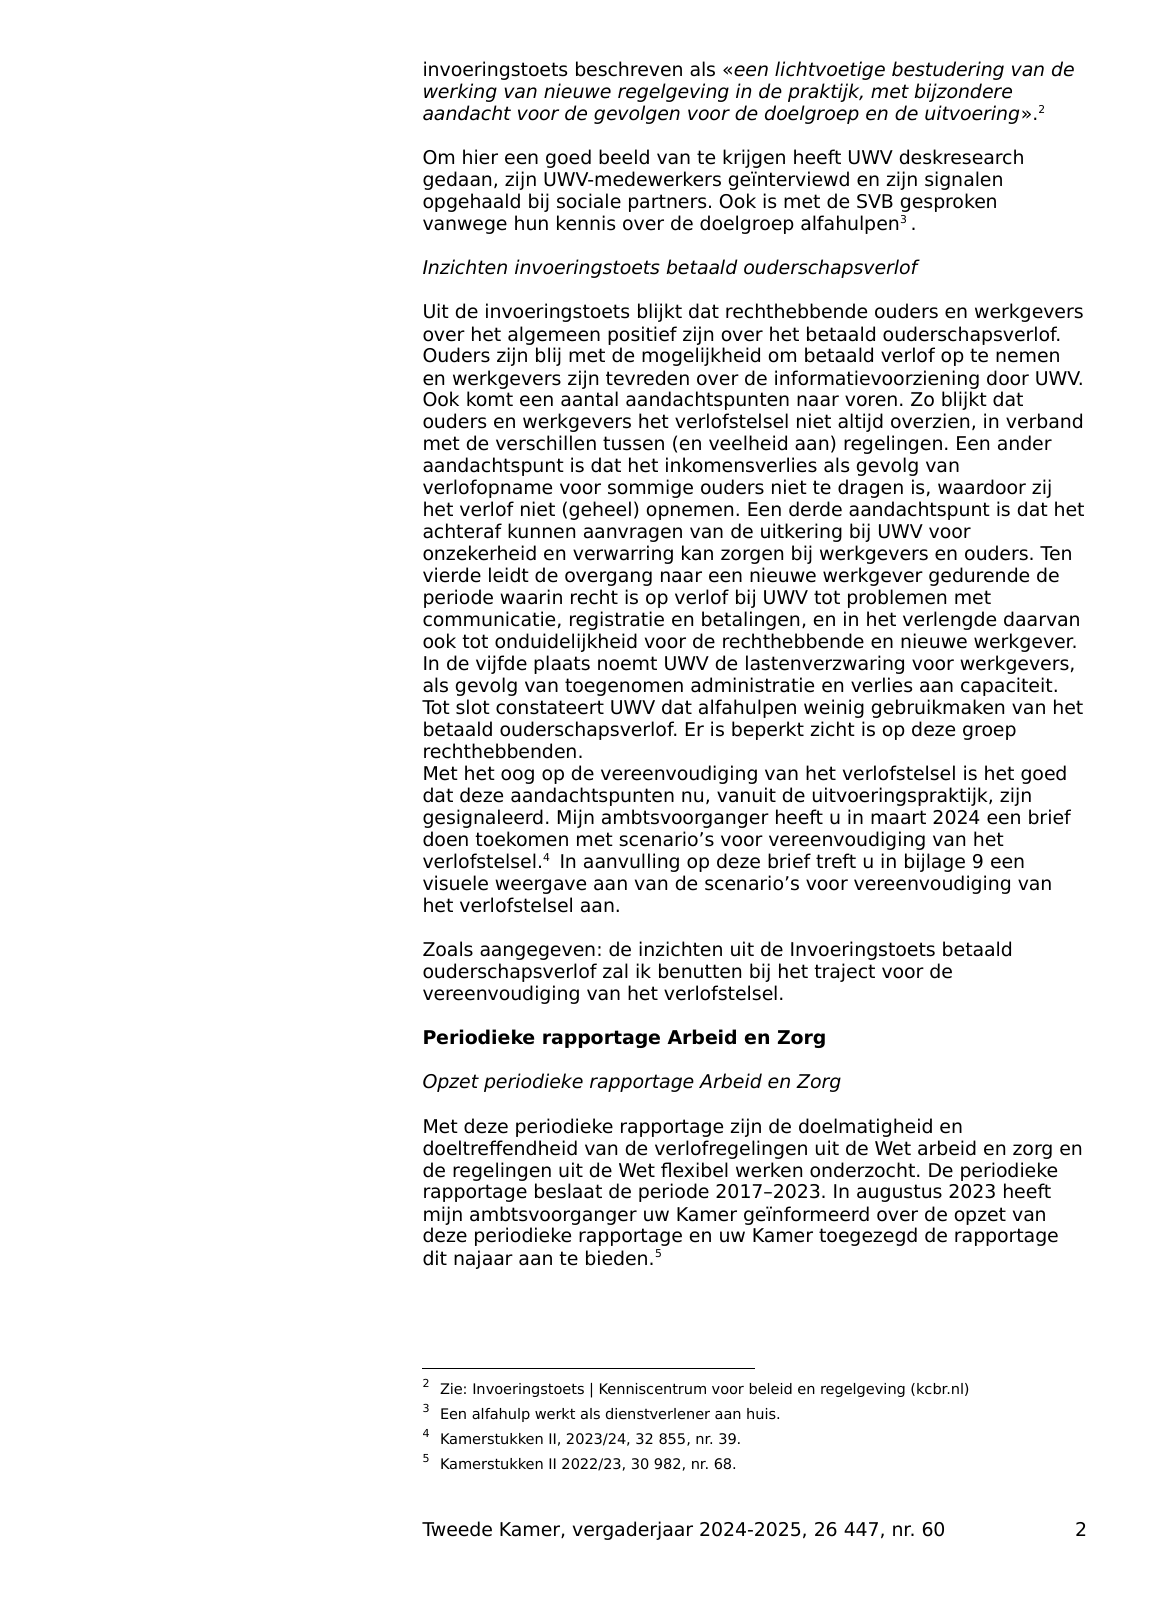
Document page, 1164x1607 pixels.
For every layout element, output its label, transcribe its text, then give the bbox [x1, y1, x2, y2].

text Met deze periodieke rapportage zijn de doelmatigheid en doeltreffendheid van de verlofregelingen uit de Wet arbeid en zorg en de regelingen uit de Wet flexibel werken onderzocht. De periodieke rapportage beslaat de periode 2017–2023. In augustus 2023 heeft mijn ambtsvoorganger uw Kamer geïnformeerd over de opzet van deze periodieke rapportage en uw Kamer toegezegd de rapportage dit najaar aan te bieden. [422, 1116, 1087, 1269]
subtitle Inzichten invoeringstoets betaald ouderschapsverlof [422, 257, 1087, 279]
text Zie: Invoeringstoets | Kenniscentrum voor beleid en regelgeving (kcbr.nl) [422, 1377, 1087, 1399]
text Zoals aangegeven: de inzichten uit de Invoeringstoets betaald ouderschapsverlof zal ik benutten bij het traject voor de vereenvoudiging van het verlofstelsel. [422, 939, 1087, 1005]
text Om hier een goed beeld van te krijgen heeft UWV deskresearch gedaan, zijn UWV-medewerkers geïnterviewd en zijn signalen opgehaald bij sociale partners. Ook is met de SVB gesproken vanwege hun kennis over de doelgroep alfahulpen. [422, 147, 1087, 235]
text Kamerstukken II, 2023/24, 32 855, nr. 39. [422, 1427, 1087, 1449]
text Met het oog op de vereenvoudiging van het verlofstelsel is het goed dat deze aandachtspunten nu, vanuit de uitvoeringspraktijk, zijn gesignaleerd. Mijn ambtsvoorganger heeft u in maart 2024 een brief doen toekomen met scenario’s voor vereenvoudiging van het verlofstelsel. In aanvulling op deze brief treft u in bijlage 9 een visuele weergave aan van de scenario’s voor vereenvoudiging van het verlofstelsel aan. [422, 763, 1087, 917]
text invoeringstoets beschreven als «een lichtvoetige bestudering van de werking van nieuwe regelgeving in de praktijk, met bijzondere aandacht voor de gevolgen voor de doelgroep en de uitvoering». [422, 59, 1087, 125]
text Een alfahulp werkt als dienstverlener aan huis. [422, 1402, 1087, 1424]
subtitle Opzet periodieke rapportage Arbeid en Zorg [422, 1071, 1087, 1093]
subtitle Periodieke rapportage Arbeid en Zorg [422, 1027, 1087, 1049]
text Kamerstukken II 2022/23, 30 982, nr. 68. [422, 1452, 1087, 1474]
text Uit de invoeringstoets blijkt dat rechthebbende ouders en werkgevers over het algemeen positief zijn over het betaald ouderschapsverlof. Ouders zijn blij met de mogelijkheid om betaald verlof op te nemen en werkgevers zijn tevreden over de informatievoorziening door UWV. Ook komt een aantal aandachtspunten naar voren. Zo blijkt dat ouders en werkgevers het verlofstelsel niet altijd overzien, in verband met de verschillen tussen (en veelheid aan) regelingen. Een ander aandachtspunt is dat het inkomensverlies als gevolg van verlofopname voor sommige ouders niet te dragen is, waardoor zij het verlof niet (geheel) opnemen. Een derde aandachtspunt is dat het achteraf kunnen aanvragen van de uitkering bij UWV voor onzekerheid en verwarring kan zorgen bij werkgevers en ouders. Ten vierde leidt de overgang naar een nieuwe werkgever gedurende de periode waarin recht is op verlof bij UWV tot problemen met communicatie, registratie en betalingen, en in het verlengde daarvan ook tot onduidelijkheid voor de rechthebbende en nieuwe werkgever. In de vijfde plaats noemt UWV de lastenverzwaring voor werkgevers, als gevolg van toegenomen administratie en verlies aan capaciteit. Tot slot constateert UWV dat alfahulpen weinig gebruikmaken van het betaald ouderschapsverlof. Er is beperkt zicht is op deze groep rechthebbenden. [422, 301, 1087, 763]
